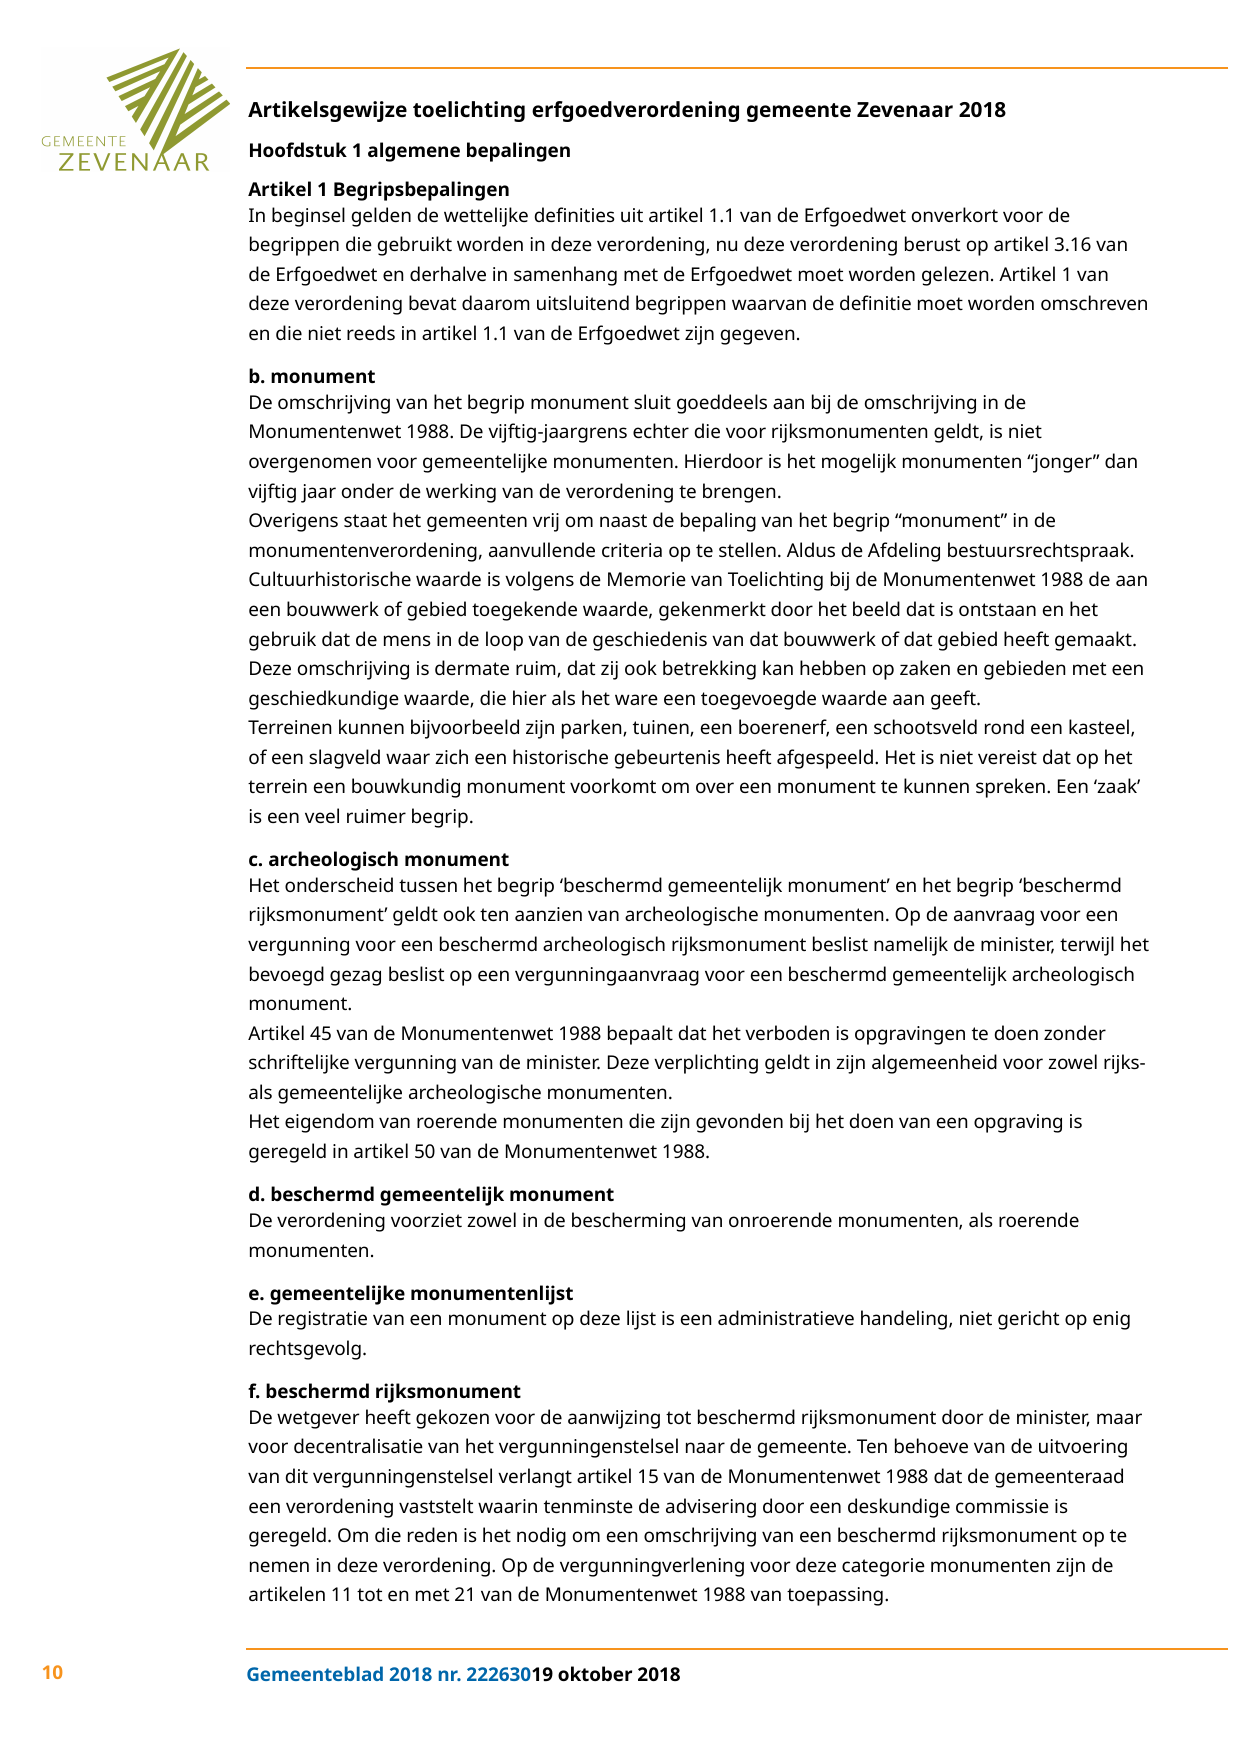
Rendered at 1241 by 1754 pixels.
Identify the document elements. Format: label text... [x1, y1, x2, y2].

text In beginsel gelden de wettelijke definities uit artikel 1.1 van de Erfgoedwet onverkort voor de begrippen die gebruikt worden in deze verordening, nu deze verordening berust op artikel 3.16 van de Erfgoedwet en derhalve in samenhang met de Erfgoedwet moet worden gelezen. Artikel 1 van deze verordening bevat daarom uitsluitend begrippen waarvan de definitie moet worden omschreven en die niet reeds in artikel 1.1 van de Erfgoedwet zijn gegeven. [248, 202, 1152, 346]
text De omschrijving van het begrip monument sluit goeddeels aan bij de omschrijving in de Monumentenwet 1988. De vijftig-jaargrens echter die voor rijksmonumenten geldt, is niet overgenomen voor gemeentelijke monumenten. Hierdoor is het mogelijk monumenten “jonger” dan vijftig jaar onder de werking van de verordening te brengen. [248, 389, 1152, 503]
text Artikelsgewijze toelichting erfgoedverordening gemeente Zevenaar 2018 [248, 95, 1152, 123]
text Het eigendom van roerende monumenten die zijn gevonden bij het doen van een opgraving is geregeld in artikel 50 van de Monumentenwet 1988. [248, 1109, 1152, 1164]
text Hoofdstuk 1 algemene bepalingen [248, 137, 1152, 163]
text Overigens staat het gemeenten vrij om naast de bepaling van het begrip “monument” in de monumentenverordening, aanvullende criteria op te stellen. Aldus de Afdeling bestuursrechtspraak. [248, 507, 1152, 563]
text Terreinen kunnen bijvoorbeeld zijn parken, tuinen, een boerenerf, een schootsveld rond een kasteel, of een slagveld waar zich een historische gebeurtenis heeft afgespeeld. Het is niet vereist dat op het terrein een bouwkundig monument voorkomt om over een monument te kunnen spreken. Een ‘zaak’ is een veel ruimer begrip. [248, 714, 1152, 829]
text De wetgever heeft gekozen voor de aanwijzing tot beschermd rijksmonument door de minister, maar voor decentralisatie van het vergunningenstelsel naar de gemeente. Ten behoeve van de uitvoering van dit vergunningenstelsel verlangt artikel 15 van de Monumentenwet 1988 dat de gemeenteraad een verordening vaststelt waarin tenminste de advisering door een deskundige commissie is geregeld. Om die reden is het nodig om een omschrijving van een beschermd rijksmonument op te nemen in deze verordening. Op de vergunningverlening voor deze categorie monumenten zijn de artikelen 11 tot en met 21 van de Monumentenwet 1988 van toepassing. [248, 1404, 1152, 1607]
picture [41, 47, 231, 172]
text f. beschermd rijksmonument [248, 1378, 1152, 1404]
text Het onderscheid tussen het begrip ‘beschermd gemeentelijk monument’ en het begrip ‘beschermd rijksmonument’ geldt ook ten aanzien van archeologische monumenten. Op de aanvraag voor een vergunning voor een beschermd archeologisch rijksmonument beslist namelijk de minister, terwijl het bevoegd gezag beslist op een vergunningaanvraag voor een beschermd gemeentelijk archeologisch monument. [248, 872, 1152, 1016]
text d. beschermd gemeentelijk monument [248, 1181, 1152, 1207]
text c. archeologisch monument [248, 846, 1152, 872]
text Artikel 45 van de Monumentenwet 1988 bepaalt dat het verboden is opgravingen te doen zonder schriftelijke vergunning van de minister. Deze verplichting geldt in zijn algemeenheid voor zowel rijks- als gemeentelijke archeologische monumenten. [248, 1020, 1152, 1105]
text e. gemeentelijke monumentenlijst [248, 1280, 1152, 1306]
text b. monument [248, 363, 1152, 389]
text De registratie van een monument op deze lijst is een administratieve handeling, niet gericht op enig rechtsgevolg. [248, 1306, 1152, 1361]
text Cultuurhistorische waarde is volgens de Memorie van Toelichting bij de Monumentenwet 1988 de aan een bouwwerk of gebied toegekende waarde, gekenmerkt door het beeld dat is ontstaan en het gebruik dat de mens in de loop van de geschiedenis van dat bouwwerk of dat gebied heeft gemaakt. Deze omschrijving is dermate ruim, dat zij ook betrekking kan hebben op zaken en gebieden met een geschiedkundige waarde, die hier als het ware een toegevoegde waarde aan geeft. [248, 567, 1152, 711]
text Artikel 1 Begripsbepalingen [248, 176, 1152, 202]
text De verordening voorziet zowel in de bescherming van onroerende monumenten, als roerende monumenten. [248, 1207, 1152, 1262]
